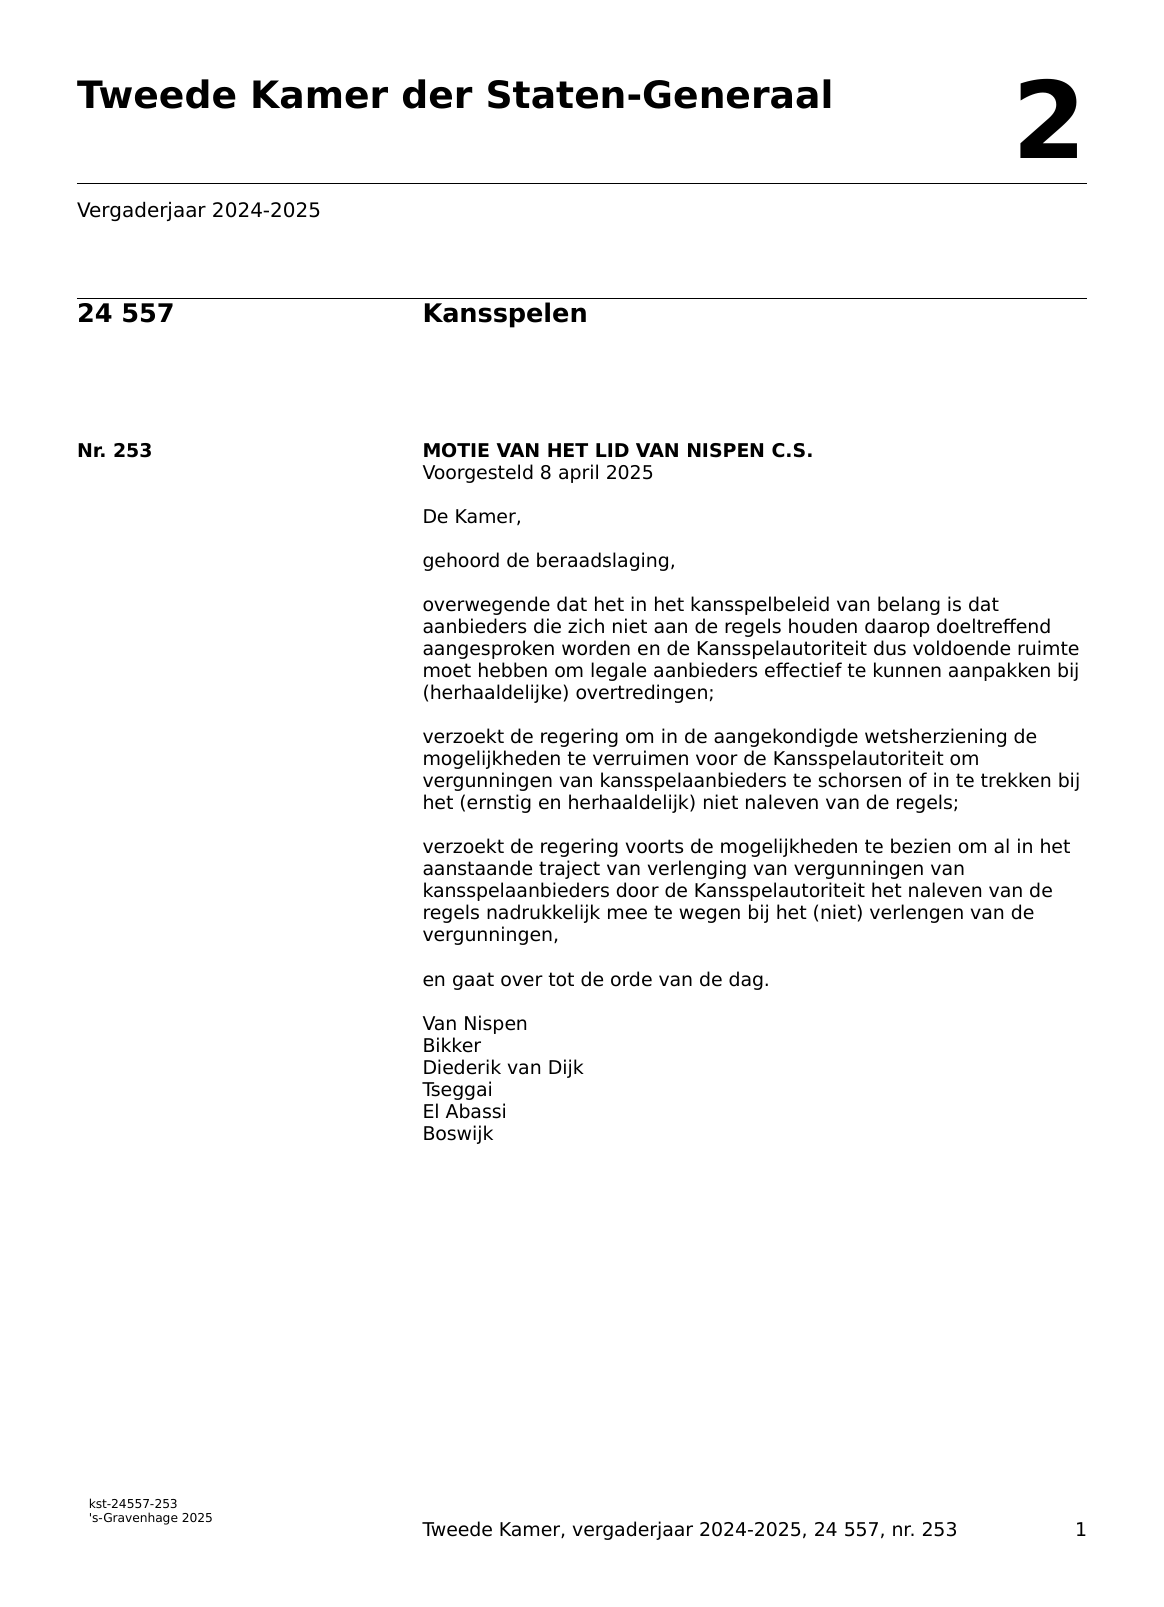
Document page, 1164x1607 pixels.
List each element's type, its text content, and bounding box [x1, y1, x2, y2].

text en gaat over tot de orde van de dag. [422, 968, 1087, 990]
text Bikker [422, 1034, 1087, 1057]
text Van Nispen [422, 1013, 1087, 1034]
text kst-24557-253 [88, 1497, 323, 1511]
text overwegende dat het in het kansspelbeleid van belang is dat aanbieders die zich niet aan de regels houden daarop doeltreffend aangesproken worden en de Kansspelautoriteit dus voldoende ruimte moet hebben om legale aanbieders effectief te kunnen aanpakken bij (herhaaldelijke) overtredingen; [422, 594, 1087, 704]
text gehoord de beraadslaging, [422, 550, 1087, 572]
text verzoekt de regering voorts de mogelijkheden te bezien om al in het aanstaande traject van verlenging van vergunningen van kansspelaanbieders door de Kansspelautoriteit het naleven van de regels nadrukkelijk mee te wegen bij het (niet) verlengen van de vergunningen, [422, 836, 1087, 946]
table_header 2 [886, 59, 1087, 183]
table_cell Vergaderjaar 2024-2025 [77, 184, 1087, 298]
table_header Tweede Kamer der Staten-Generaal [77, 59, 886, 183]
text 's-Gravenhage 2025 [88, 1511, 323, 1525]
text El Abassi [422, 1101, 1087, 1122]
subtitle Nr. 253 MOTIE VAN HET LID VAN NISPEN C.S. [77, 440, 1087, 462]
text Diederik van Dijk [422, 1057, 1087, 1078]
text Tseggai [422, 1078, 1087, 1101]
subtitle 24 557 Kansspelen [77, 299, 1087, 329]
text Voorgesteld 8 april 2025 [422, 462, 1087, 484]
text Boswijk [422, 1122, 1087, 1144]
text verzoekt de regering om in de aangekondigde wetsherziening de mogelijkheden te verruimen voor de Kansspelautoriteit om vergunningen van kansspelaanbieders te schorsen of in te trekken bij het (ernstig en herhaaldelijk) niet naleven van de regels; [422, 726, 1087, 814]
text De Kamer, [422, 506, 1087, 528]
